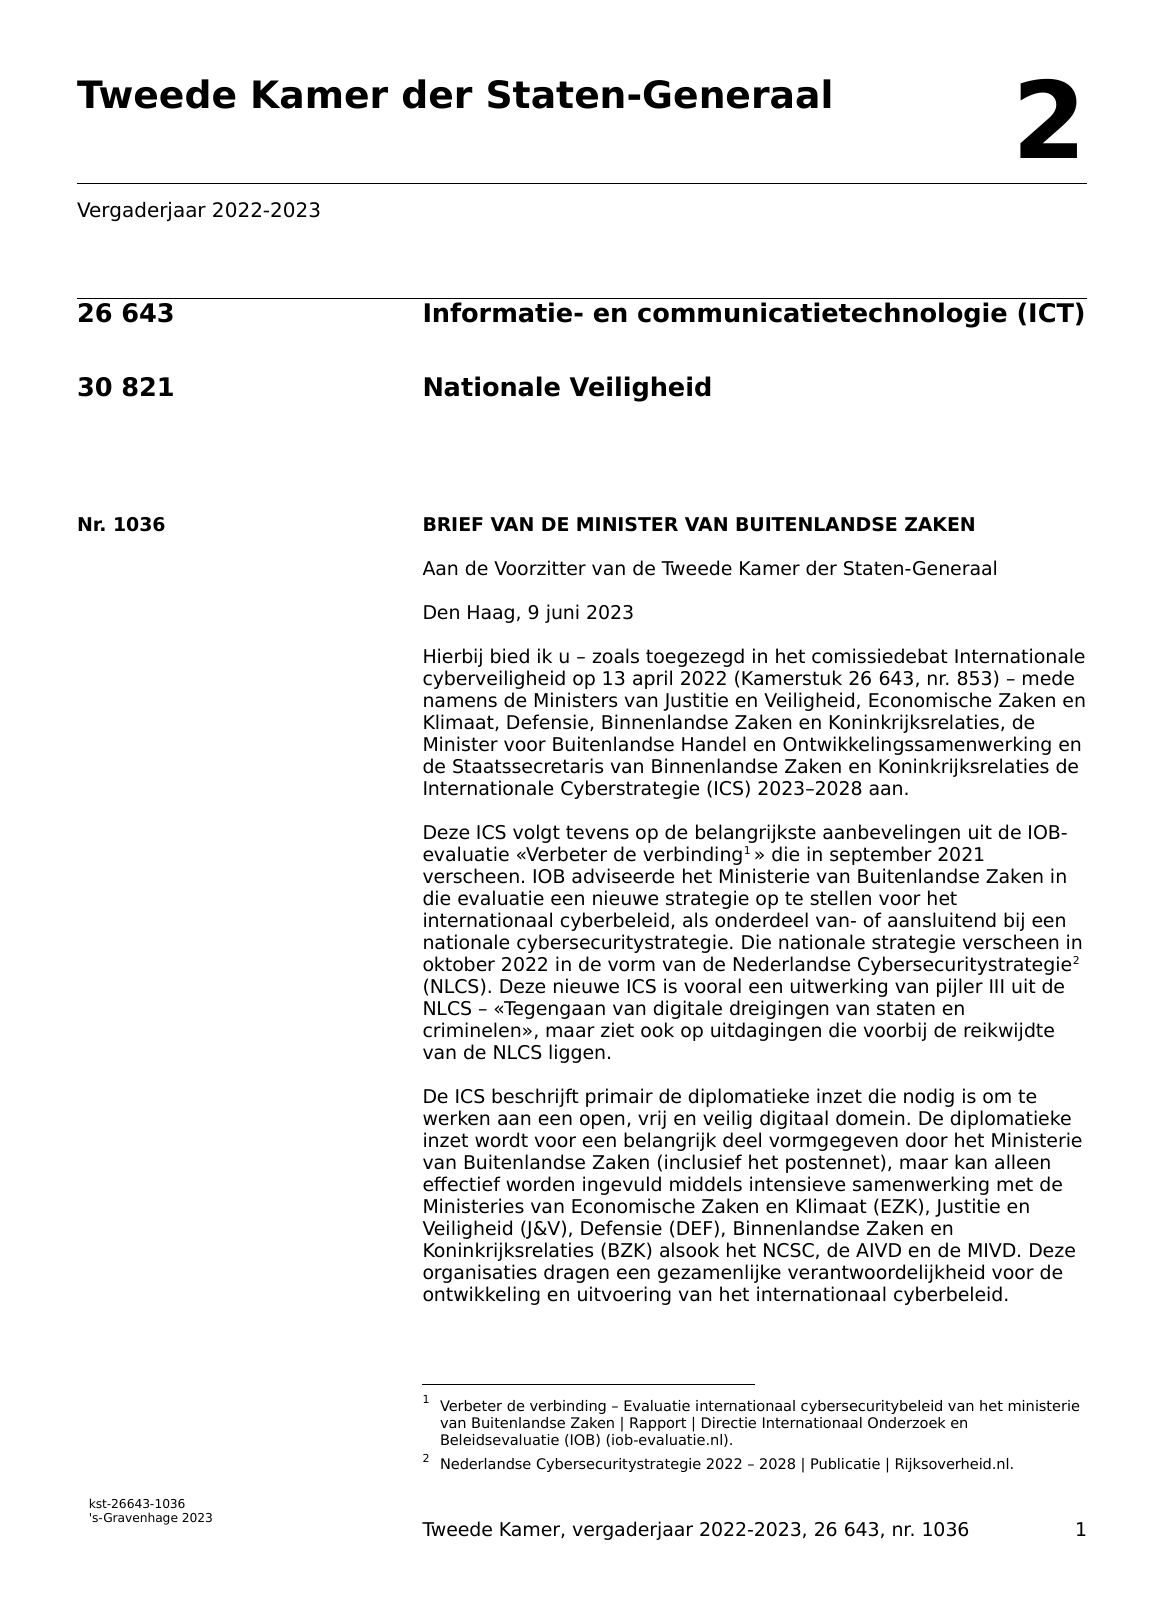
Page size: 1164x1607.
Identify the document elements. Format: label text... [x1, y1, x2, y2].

text De ICS beschrijft primair de diplomatieke inzet die nodig is om te werken aan een open, vrij en veilig digitaal domein. De diplomatieke inzet wordt voor een belangrijk deel vormgegeven door het Ministerie van Buitenlandse Zaken (inclusief het postennet), maar kan alleen effectief worden ingevuld middels intensieve samenwerking met de Ministeries van Economische Zaken en Klimaat (EZK), Justitie en Veiligheid (J&V), Defensie (DEF), Binnenlandse Zaken en Koninkrijksrelaties (BZK) alsook het NCSC, de AIVD en de MIVD. Deze organisaties dragen een gezamenlijke verantwoordelijkheid voor de ontwikkeling en uitvoering van het internationaal cyberbeleid. [422, 1086, 1087, 1306]
text Verbeter de verbinding – Evaluatie internationaal cybersecuritybeleid van het ministerie van Buitenlandse Zaken | Rapport | Directie Internationaal Onderzoek en Beleidsevaluatie (IOB) (iob-evaluatie.nl). [422, 1393, 1087, 1449]
text Deze ICS volgt tevens op de belangrijkste aanbevelingen uit de IOB-evaluatie «Verbeter de verbinding» die in september 2021 verscheen. IOB adviseerde het Ministerie van Buitenlandse Zaken in die evaluatie een nieuwe strategie op te stellen voor het internationaal cyberbeleid, als onderdeel van- of aansluitend bij een nationale cybersecuritystrategie. Die nationale strategie verscheen in oktober 2022 in de vorm van de Nederlandse Cybersecuritystrategie (NLCS). Deze nieuwe ICS is vooral een uitwerking van pijler III uit de NLCS – «Tegengaan van digitale dreigingen van staten en criminelen», maar ziet ook op uitdagingen die voorbij de reikwijdte van de NLCS liggen. [422, 822, 1087, 1064]
subtitle 26 643 Informatie- en communicatietechnologie (ICT) [77, 299, 1087, 329]
subtitle 30 821 Nationale Veiligheid [77, 373, 1087, 403]
table_header 2 [886, 59, 1087, 183]
table_header Tweede Kamer der Staten-Generaal [77, 59, 886, 183]
text 's-Gravenhage 2023 [88, 1511, 323, 1525]
table_cell Vergaderjaar 2022-2023 [77, 184, 1087, 298]
subtitle Nr. 1036 BRIEF VAN DE MINISTER VAN BUITENLANDSE ZAKEN [77, 514, 1087, 536]
text Hierbij bied ik u – zoals toegezegd in het comissiedebat Internationale cyberveiligheid op 13 april 2022 (Kamerstuk 26 643, nr. 853) – mede namens de Ministers van Justitie en Veiligheid, Economische Zaken en Klimaat, Defensie, Binnenlandse Zaken en Koninkrijksrelaties, de Minister voor Buitenlandse Handel en Ontwikkelingssamenwerking en de Staatssecretaris van Binnenlandse Zaken en Koninkrijksrelaties de Internationale Cyberstrategie (ICS) 2023–2028 aan. [422, 646, 1087, 800]
text kst-26643-1036 [88, 1497, 323, 1511]
text Aan de Voorzitter van de Tweede Kamer der Staten-Generaal [422, 558, 1087, 580]
text Den Haag, 9 juni 2023 [422, 602, 1087, 624]
text Nederlandse Cybersecuritystrategie 2022 – 2028 | Publicatie | Rijksoverheid.nl. [422, 1452, 1087, 1474]
